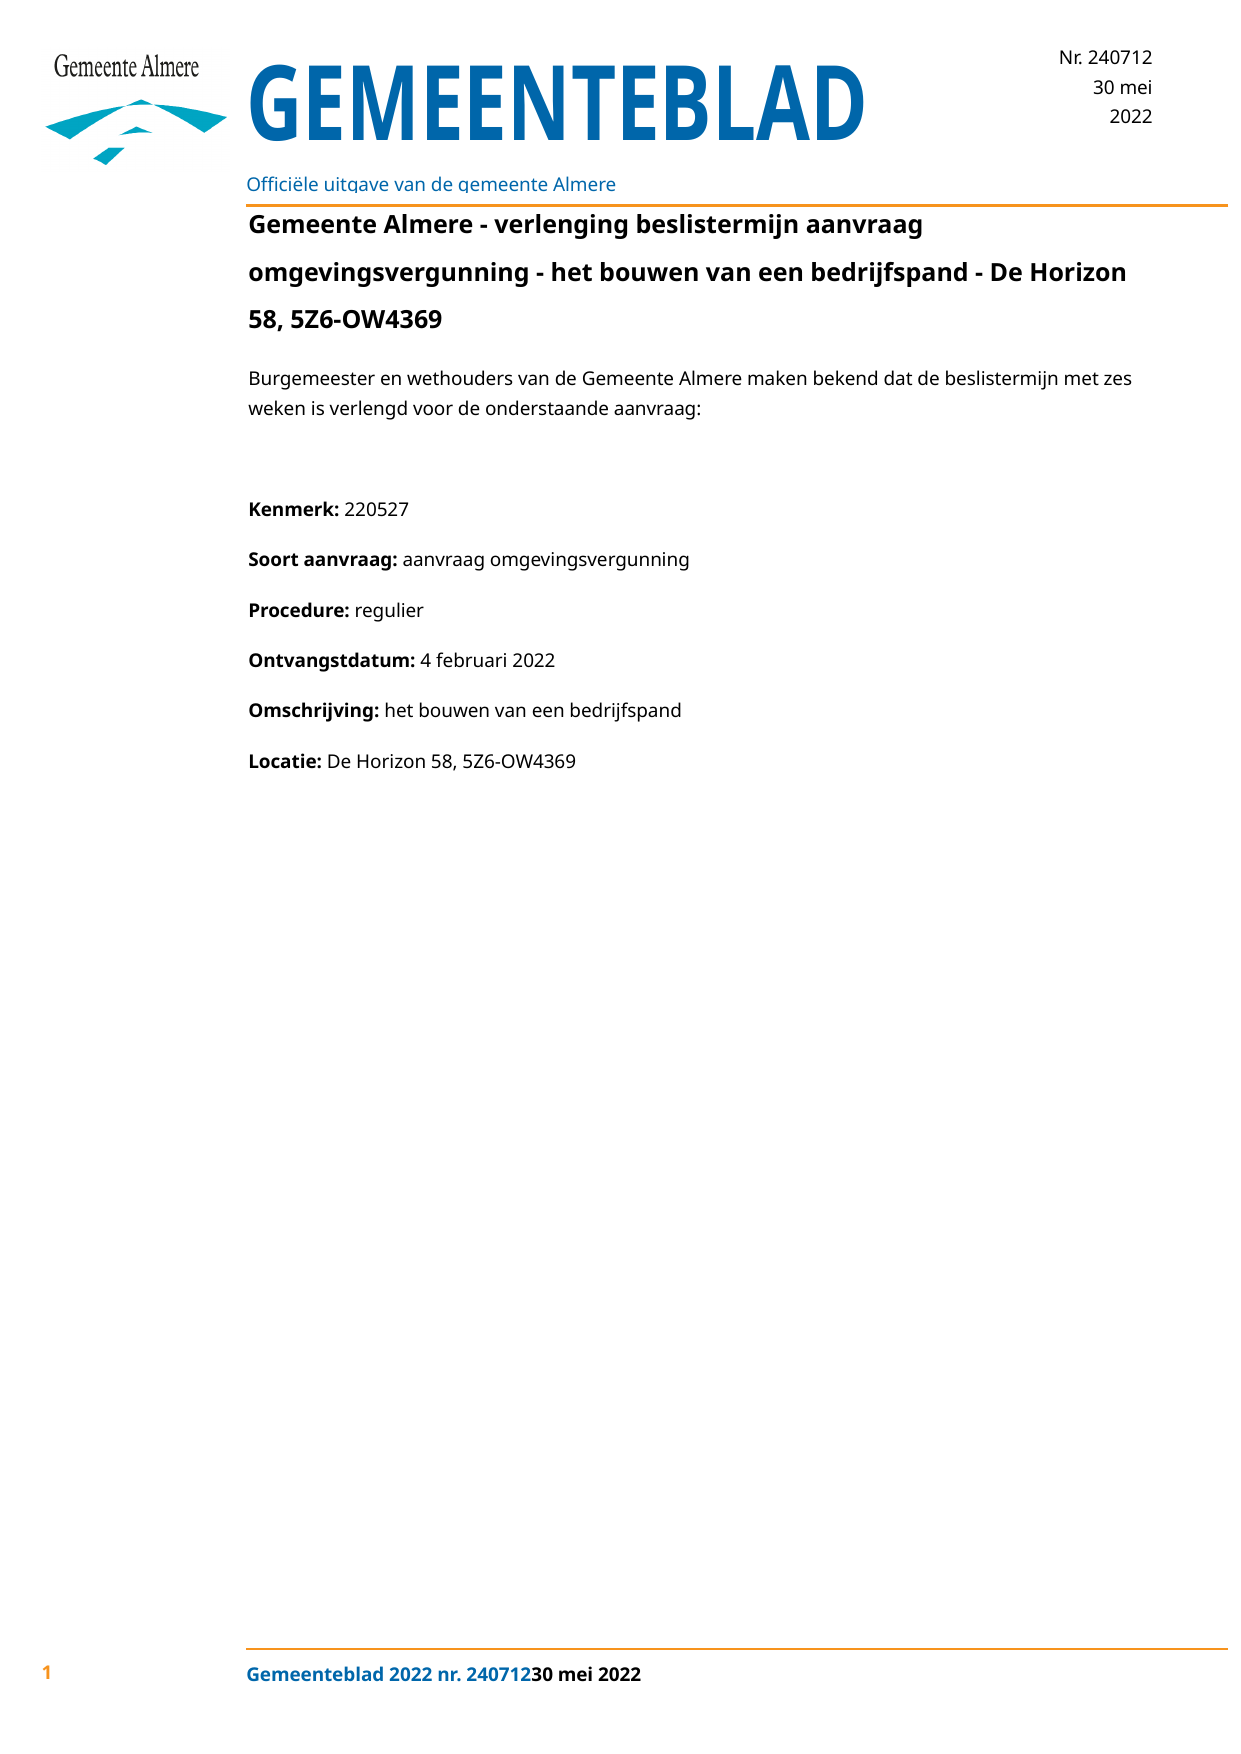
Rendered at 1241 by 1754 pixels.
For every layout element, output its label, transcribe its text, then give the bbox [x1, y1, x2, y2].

text Burgemeester en wethouders van de Gemeente Almere maken bekend dat de beslistermijn met zes weken is verlengd voor de onderstaande aanvraag: [248, 366, 1152, 421]
text Procedure: regulier [248, 597, 1152, 622]
text Kenmerk: 220527 [248, 496, 1152, 522]
text Omschrijving: het bouwen van een bedrijfspand [248, 698, 1152, 723]
text Soort aanvraag: aanvraag omgevingsvergunning [248, 546, 1152, 572]
text Gemeente Almere - verlenging beslistermijn aanvraag omgevingsvergunning - het bouwen van een bedrijfspand - De Horizon 58, 5Z6-OW4369 [248, 207, 1152, 336]
text Locatie: De Horizon 58, 5Z6-OW4369 [248, 748, 1152, 774]
picture [41, 47, 231, 172]
text Ontvangstdatum: 4 februari 2022 [248, 647, 1152, 673]
